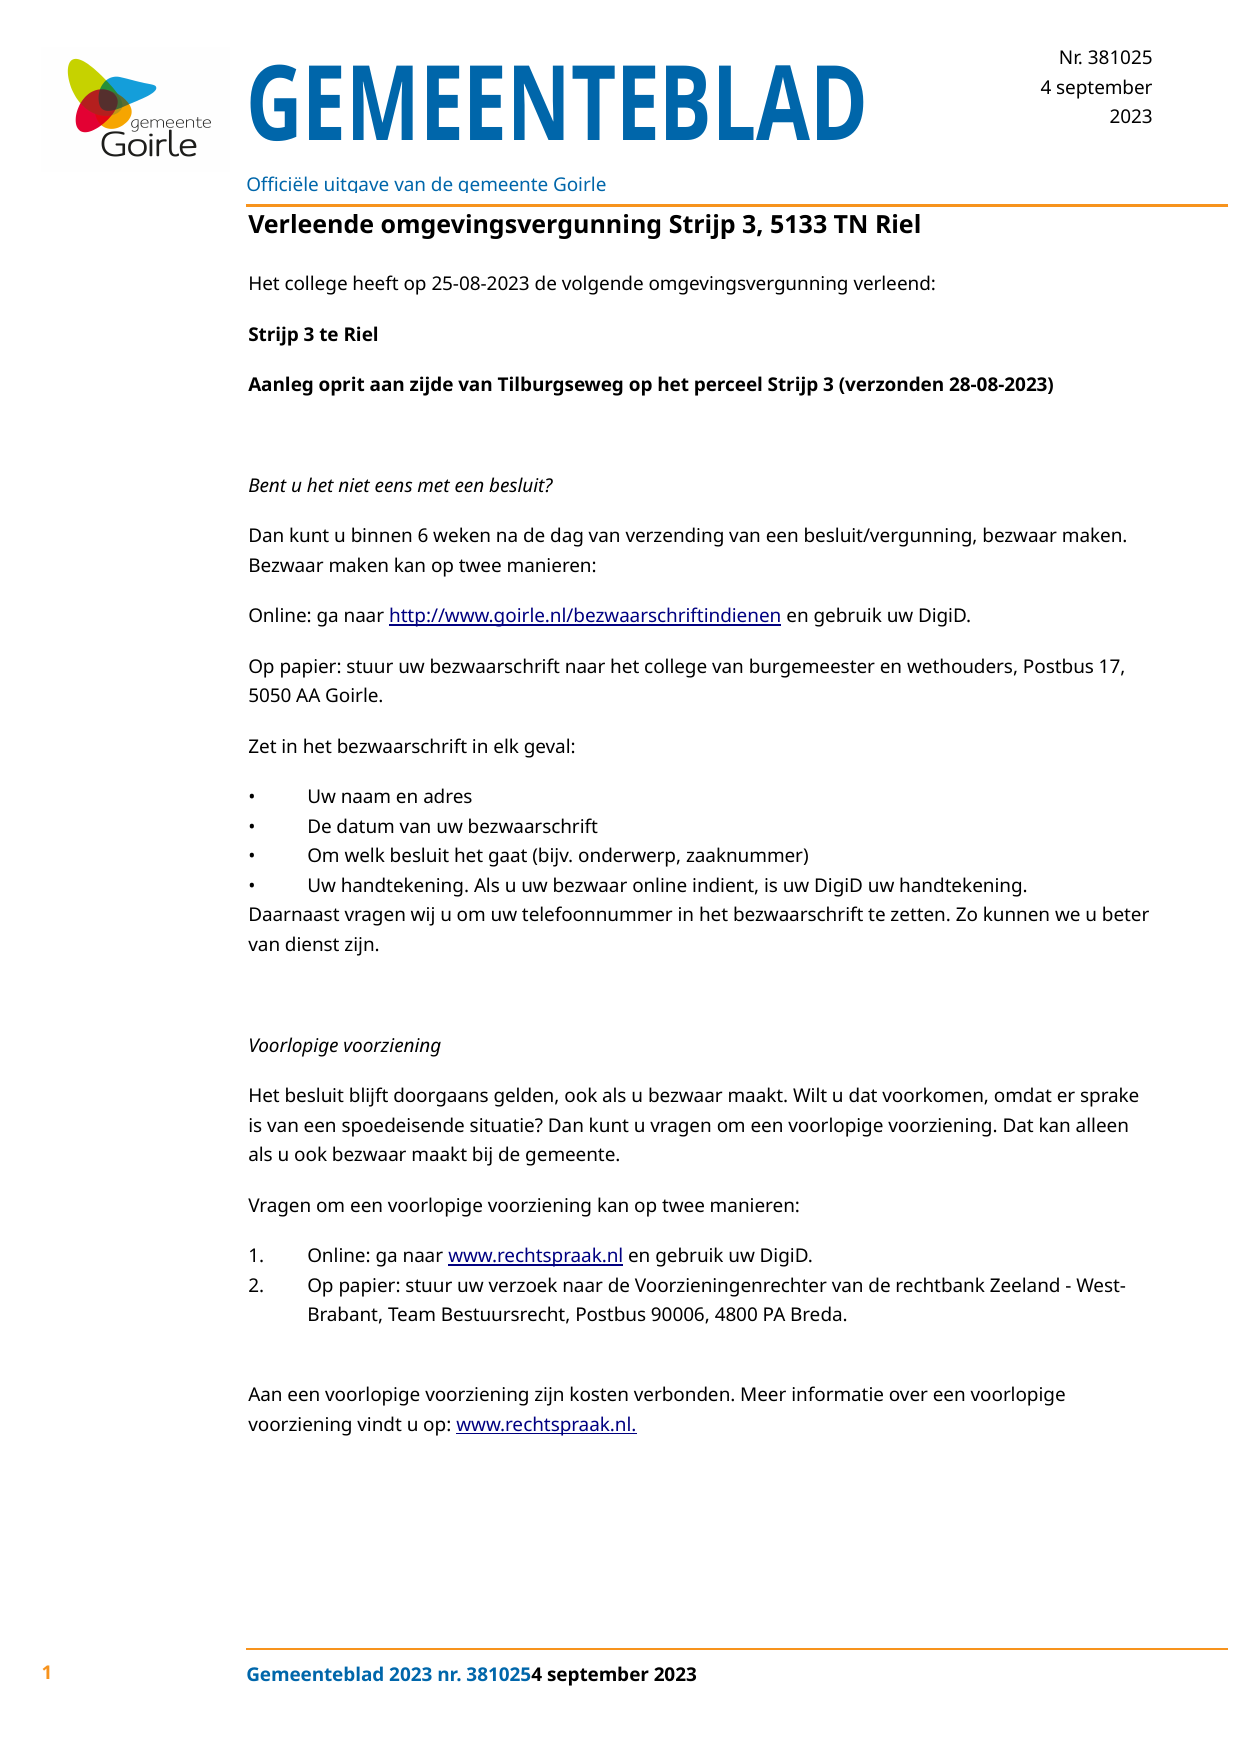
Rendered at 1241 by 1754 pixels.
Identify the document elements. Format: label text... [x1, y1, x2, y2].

text Bent u het niet eens met een besluit? [248, 472, 1152, 498]
list Uw handtekening. Als u uw bezwaar online indient, is uw DigiD uw handtekening. [248, 872, 1152, 898]
text Op papier: stuur uw bezwaarschrift naar het college van burgemeester en wethouders, Postbus 17, 5050 AA Goirle. [248, 653, 1152, 708]
list Uw naam en adres [248, 783, 1152, 809]
list Om welk besluit het gaat (bijv. onderwerp, zaaknummer) [248, 842, 1152, 868]
text Vragen om een voorlopige voorziening kan op twee manieren: [248, 1192, 1152, 1218]
text Het college heeft op 25-08-2023 de volgende omgevingsvergunning verleend: [248, 270, 1152, 296]
text Aanleg oprit aan zijde van Tilburgseweg op het perceel Strijp 3 (verzonden 28-08-2023) [248, 371, 1152, 397]
text Verleende omgevingsvergunning Strijp 3, 5133 TN Riel [248, 207, 1152, 241]
text Online: ga naar http://www.goirle.nl/bezwaarschriftindienen en gebruik uw DigiD. [248, 602, 1152, 628]
text Aan een voorlopige voorziening zijn kosten verbonden. Meer informatie over een voorlopige voorziening vindt u op: www.rechtspraak.nl. [248, 1382, 1152, 1437]
list Online: ga naar www.rechtspraak.nl en gebruik uw DigiD. [248, 1242, 1152, 1268]
text Daarnaast vragen wij u om uw telefoonnummer in het bezwaarschrift te zetten. Zo kunnen we u beter van dienst zijn. [248, 902, 1152, 957]
list De datum van uw bezwaarschrift [248, 813, 1152, 838]
text Het besluit blijft doorgaans gelden, ook als u bezwaar maakt. Wilt u dat voorkomen, omdat er sprake is van een spoedeisende situatie? Dan kunt u vragen om een voorlopige voorziening. Dat kan alleen als u ook bezwaar maakt bij de gemeente. [248, 1082, 1152, 1167]
text Voorlopige voorziening [248, 1032, 1152, 1058]
list Op papier: stuur uw verzoek naar de Voorzieningenrechter van de rechtbank Zeeland - West-Brabant, Team Bestuursrecht, Postbus 90006, 4800 PA Breda. [248, 1272, 1152, 1327]
text Zet in het bezwaarschrift in elk geval: [248, 733, 1152, 758]
text Dan kunt u binnen 6 weken na de dag van verzending van een besluit/vergunning, bezwaar maken. Bezwaar maken kan op twee manieren: [248, 522, 1152, 578]
picture [41, 47, 231, 172]
text Strijp 3 te Riel [248, 321, 1152, 346]
